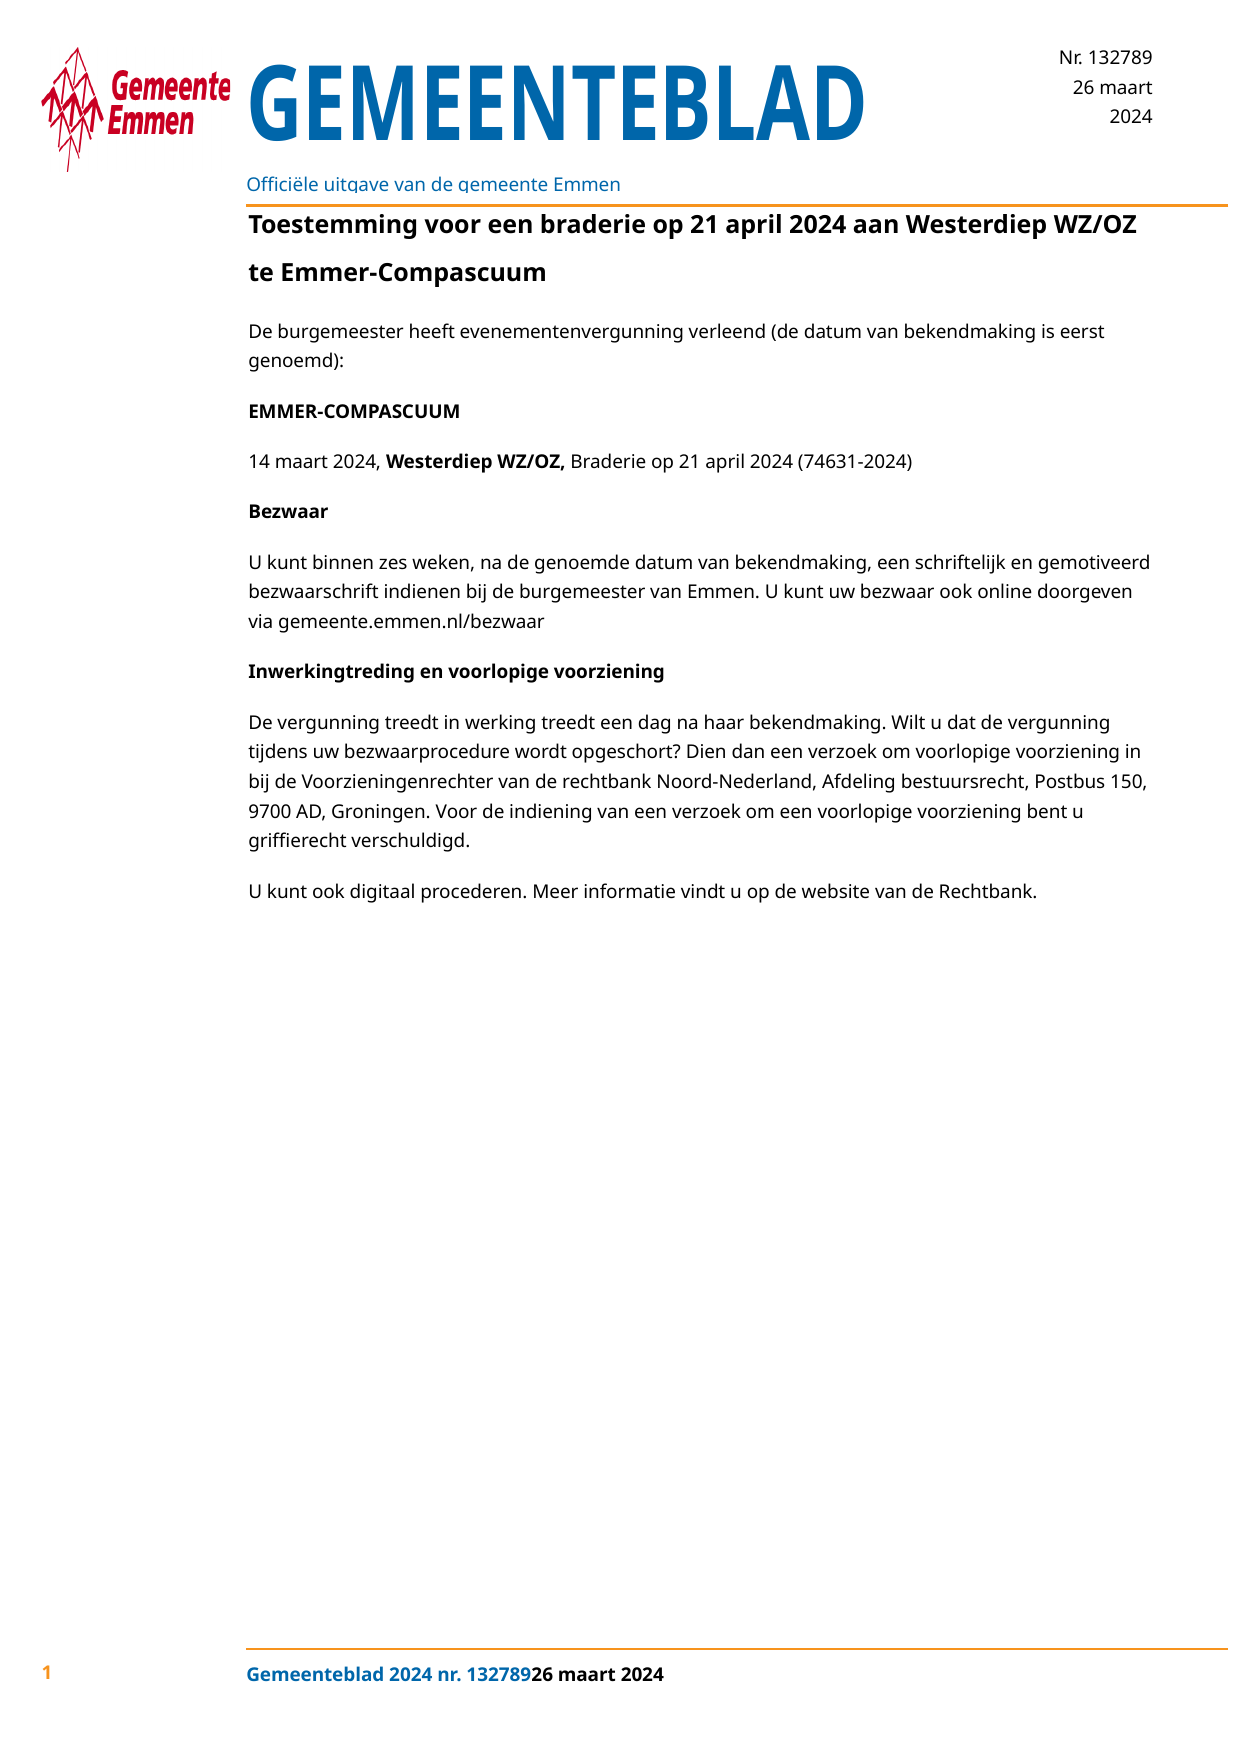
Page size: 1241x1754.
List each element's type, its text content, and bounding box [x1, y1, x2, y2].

text EMMER-COMPASCUUM [248, 398, 1152, 424]
text Inwerkingtreding en voorlopige voorziening [248, 659, 1152, 684]
text Bezwaar [248, 499, 1152, 524]
text U kunt binnen zes weken, na de genoemde datum van bekendmaking, een schriftelijk en gemotiveerd bezwaarschrift indienen bij de burgemeester van Emmen. U kunt uw bezwaar ook online doorgeven via gemeente.emmen.nl/bezwaar [248, 549, 1152, 634]
text De vergunning treedt in werking treedt een dag na haar bekendmaking. Wilt u dat de vergunning tijdens uw bezwaarprocedure wordt opgeschort? Dien dan een verzoek om voorlopige voorziening in bij de Voorzieningenrechter van de rechtbank Noord-Nederland, Afdeling bestuursrecht, Postbus 150, 9700 AD, Groningen. Voor de indiening van een verzoek om een voorlopige voorziening bent u griffierecht verschuldigd. [248, 709, 1152, 853]
text U kunt ook digitaal procederen. Meer informatie vindt u op de website van de Rechtbank. [248, 878, 1152, 904]
picture [41, 47, 231, 172]
text Toestemming voor een braderie op 21 april 2024 aan Westerdiep WZ/OZ te Emmer-Compascuum [248, 207, 1152, 288]
text De burgemeester heeft evenementenvergunning verleend (de datum van bekendmaking is eerst genoemd): [248, 318, 1152, 373]
text 14 maart 2024, Westerdiep WZ/OZ, Braderie op 21 april 2024 (74631-2024) [248, 448, 1152, 474]
